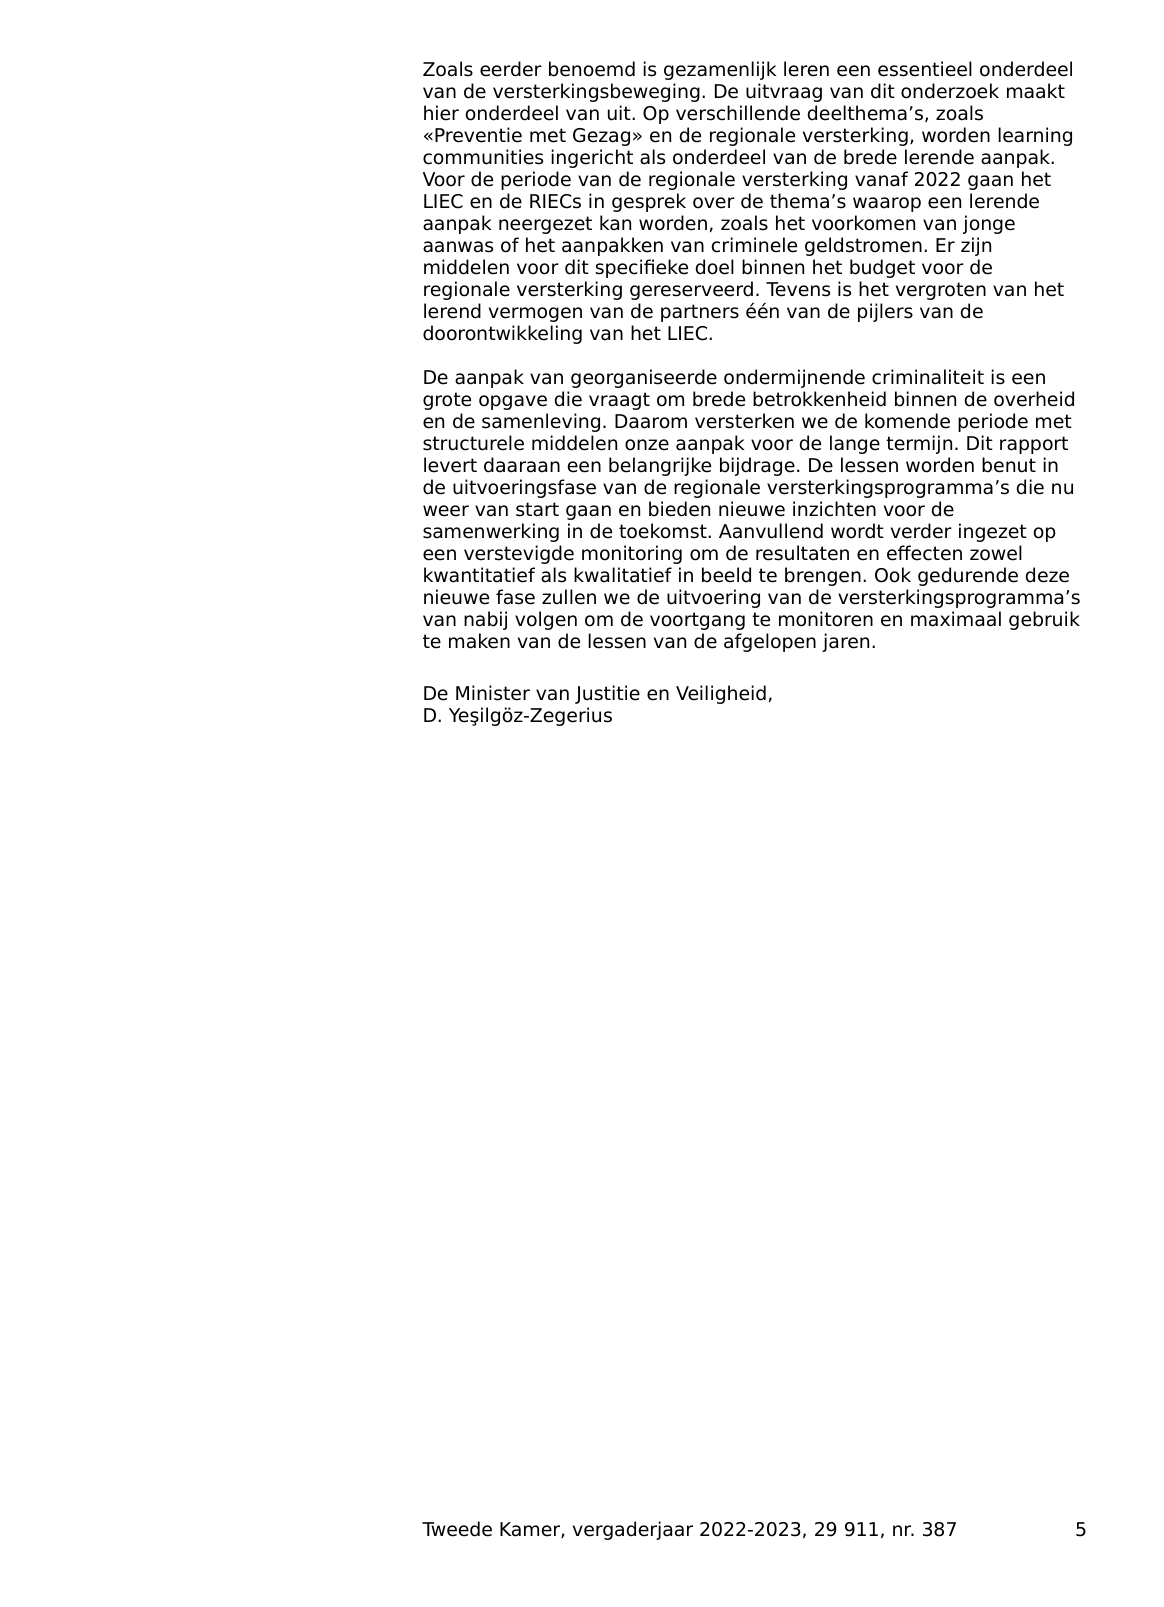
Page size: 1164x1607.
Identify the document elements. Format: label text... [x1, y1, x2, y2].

text De aanpak van georganiseerde ondermijnende criminaliteit is een grote opgave die vraagt om brede betrokkenheid binnen de overheid en de samenleving. Daarom versterken we de komende periode met structurele middelen onze aanpak voor de lange termijn. Dit rapport levert daaraan een belangrijke bijdrage. De lessen worden benut in de uitvoeringsfase van de regionale versterkingsprogramma’s die nu weer van start gaan en bieden nieuwe inzichten voor de samenwerking in de toekomst. Aanvullend wordt verder ingezet op een verstevigde monitoring om de resultaten en effecten zowel kwantitatief als kwalitatief in beeld te brengen. Ook gedurende deze nieuwe fase zullen we de uitvoering van de versterkingsprogramma’s van nabij volgen om de voortgang te monitoren en maximaal gebruik te maken van de lessen van de afgelopen jaren. [422, 367, 1087, 653]
text De Minister van Justitie en Veiligheid, D. Yeşilgöz-Zegerius [422, 683, 1087, 727]
text Zoals eerder benoemd is gezamenlijk leren een essentieel onderdeel van de versterkingsbeweging. De uitvraag van dit onderzoek maakt hier onderdeel van uit. Op verschillende deelthema’s, zoals «Preventie met Gezag» en de regionale versterking, worden learning communities ingericht als onderdeel van de brede lerende aanpak. Voor de periode van de regionale versterking vanaf 2022 gaan het LIEC en de RIECs in gesprek over de thema’s waarop een lerende aanpak neergezet kan worden, zoals het voorkomen van jonge aanwas of het aanpakken van criminele geldstromen. Er zijn middelen voor dit specifieke doel binnen het budget voor de regionale versterking gereserveerd. Tevens is het vergroten van het lerend vermogen van de partners één van de pijlers van de doorontwikkeling van het LIEC. [422, 59, 1087, 345]
